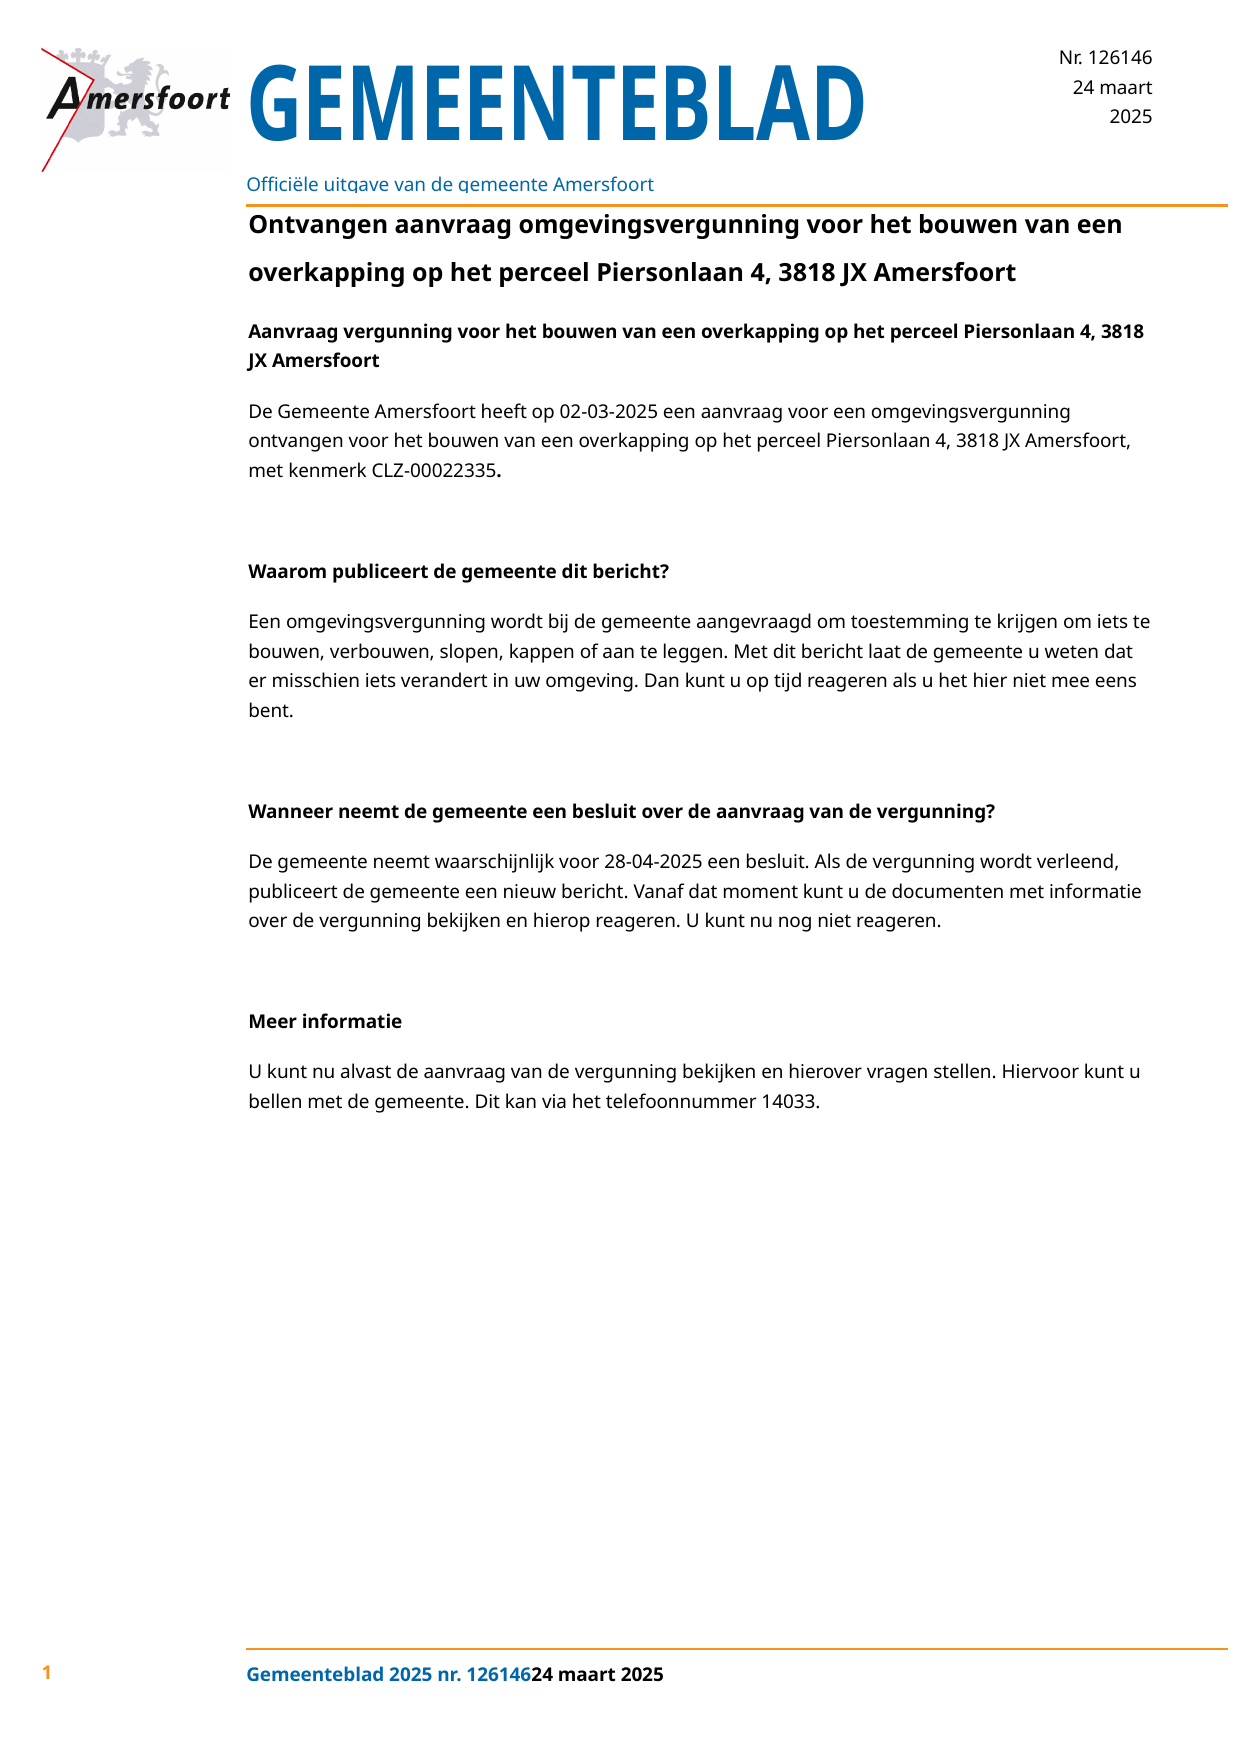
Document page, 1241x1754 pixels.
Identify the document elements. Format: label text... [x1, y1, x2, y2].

text U kunt nu alvast de aanvraag van de vergunning bekijken en hierover vragen stellen. Hiervoor kunt u bellen met de gemeente. Dit kan via het telefoonnummer 14033. [248, 1059, 1152, 1114]
text Wanneer neemt de gemeente een besluit over de aanvraag van de vergunning? [248, 798, 1152, 824]
text De gemeente neemt waarschijnlijk voor 28-04-2025 een besluit. Als de vergunning wordt verleend, publiceert de gemeente een nieuw bericht. Vanaf dat moment kunt u de documenten met informatie over de vergunning bekijken en hierop reageren. U kunt nu nog niet reageren. [248, 848, 1152, 933]
text Aanvraag vergunning voor het bouwen van een overkapping op het perceel Piersonlaan 4, 3818 JX Amersfoort [248, 318, 1152, 373]
picture [41, 47, 231, 172]
text De Gemeente Amersfoort heeft op 02-03-2025 een aanvraag voor een omgevingsvergunning ontvangen voor het bouwen van een overkapping op het perceel Piersonlaan 4, 3818 JX Amersfoort, met kenmerk CLZ-00022335. [248, 398, 1152, 483]
text Een omgevingsvergunning wordt bij de gemeente aangevraagd om toestemming te krijgen om iets te bouwen, verbouwen, slopen, kappen of aan te leggen. Met dit bericht laat de gemeente u weten dat er misschien iets verandert in uw omgeving. Dan kunt u op tijd reageren als u het hier niet mee eens bent. [248, 608, 1152, 723]
text Waarom publiceert de gemeente dit bericht? [248, 558, 1152, 584]
text Ontvangen aanvraag omgevingsvergunning voor het bouwen van een overkapping op het perceel Piersonlaan 4, 3818 JX Amersfoort [248, 207, 1152, 288]
text Meer informatie [248, 1008, 1152, 1034]
